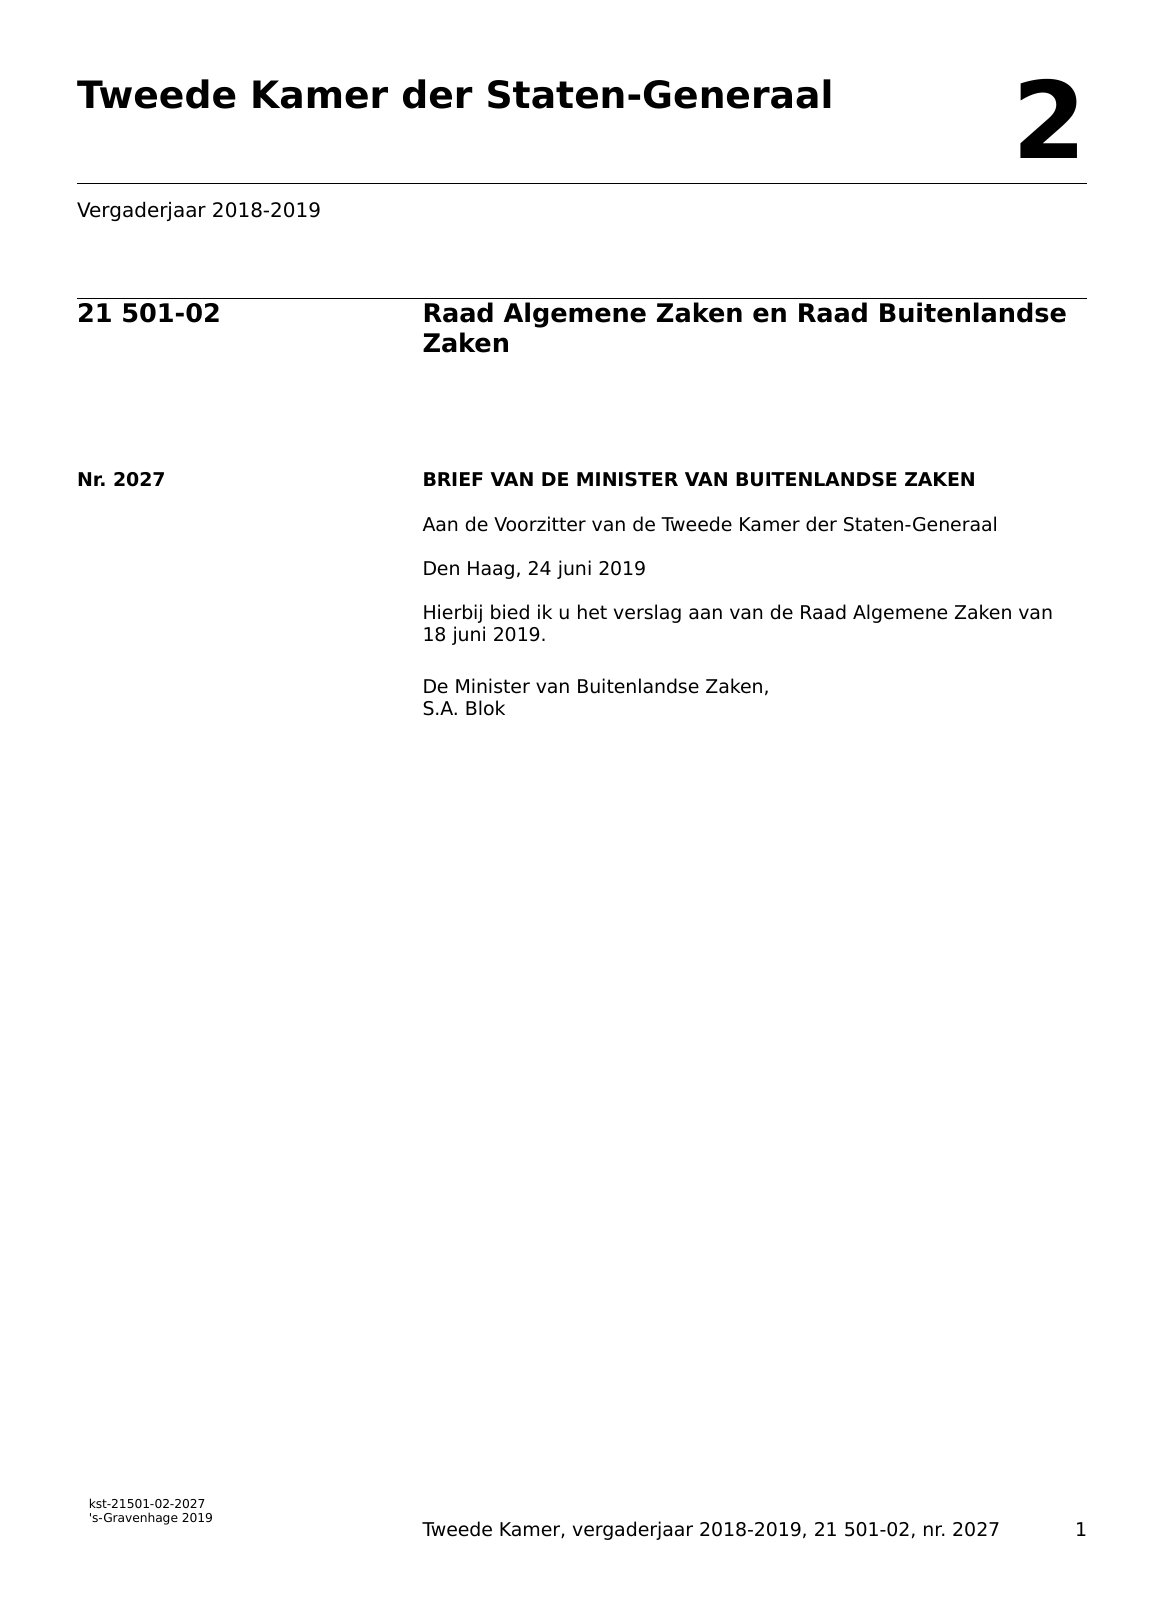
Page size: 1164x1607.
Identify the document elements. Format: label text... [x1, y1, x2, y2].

table_cell Vergaderjaar 2018-2019 [77, 184, 1087, 298]
subtitle 21 501-02 Raad Algemene Zaken en Raad Buitenlandse Zaken [77, 299, 1087, 358]
table_header 2 [886, 59, 1087, 183]
text De Minister van Buitenlandse Zaken, S.A. Blok [422, 676, 1087, 720]
text 's-Gravenhage 2019 [88, 1511, 323, 1525]
text Aan de Voorzitter van de Tweede Kamer der Staten-Generaal [422, 513, 1087, 536]
table_header Tweede Kamer der Staten-Generaal [77, 59, 886, 183]
text Den Haag, 24 juni 2019 [422, 558, 1087, 580]
text kst-21501-02-2027 [88, 1497, 323, 1511]
text Hierbij bied ik u het verslag aan van de Raad Algemene Zaken van 18 juni 2019. [422, 602, 1087, 646]
subtitle Nr. 2027 BRIEF VAN DE MINISTER VAN BUITENLANDSE ZAKEN [77, 469, 1087, 491]
